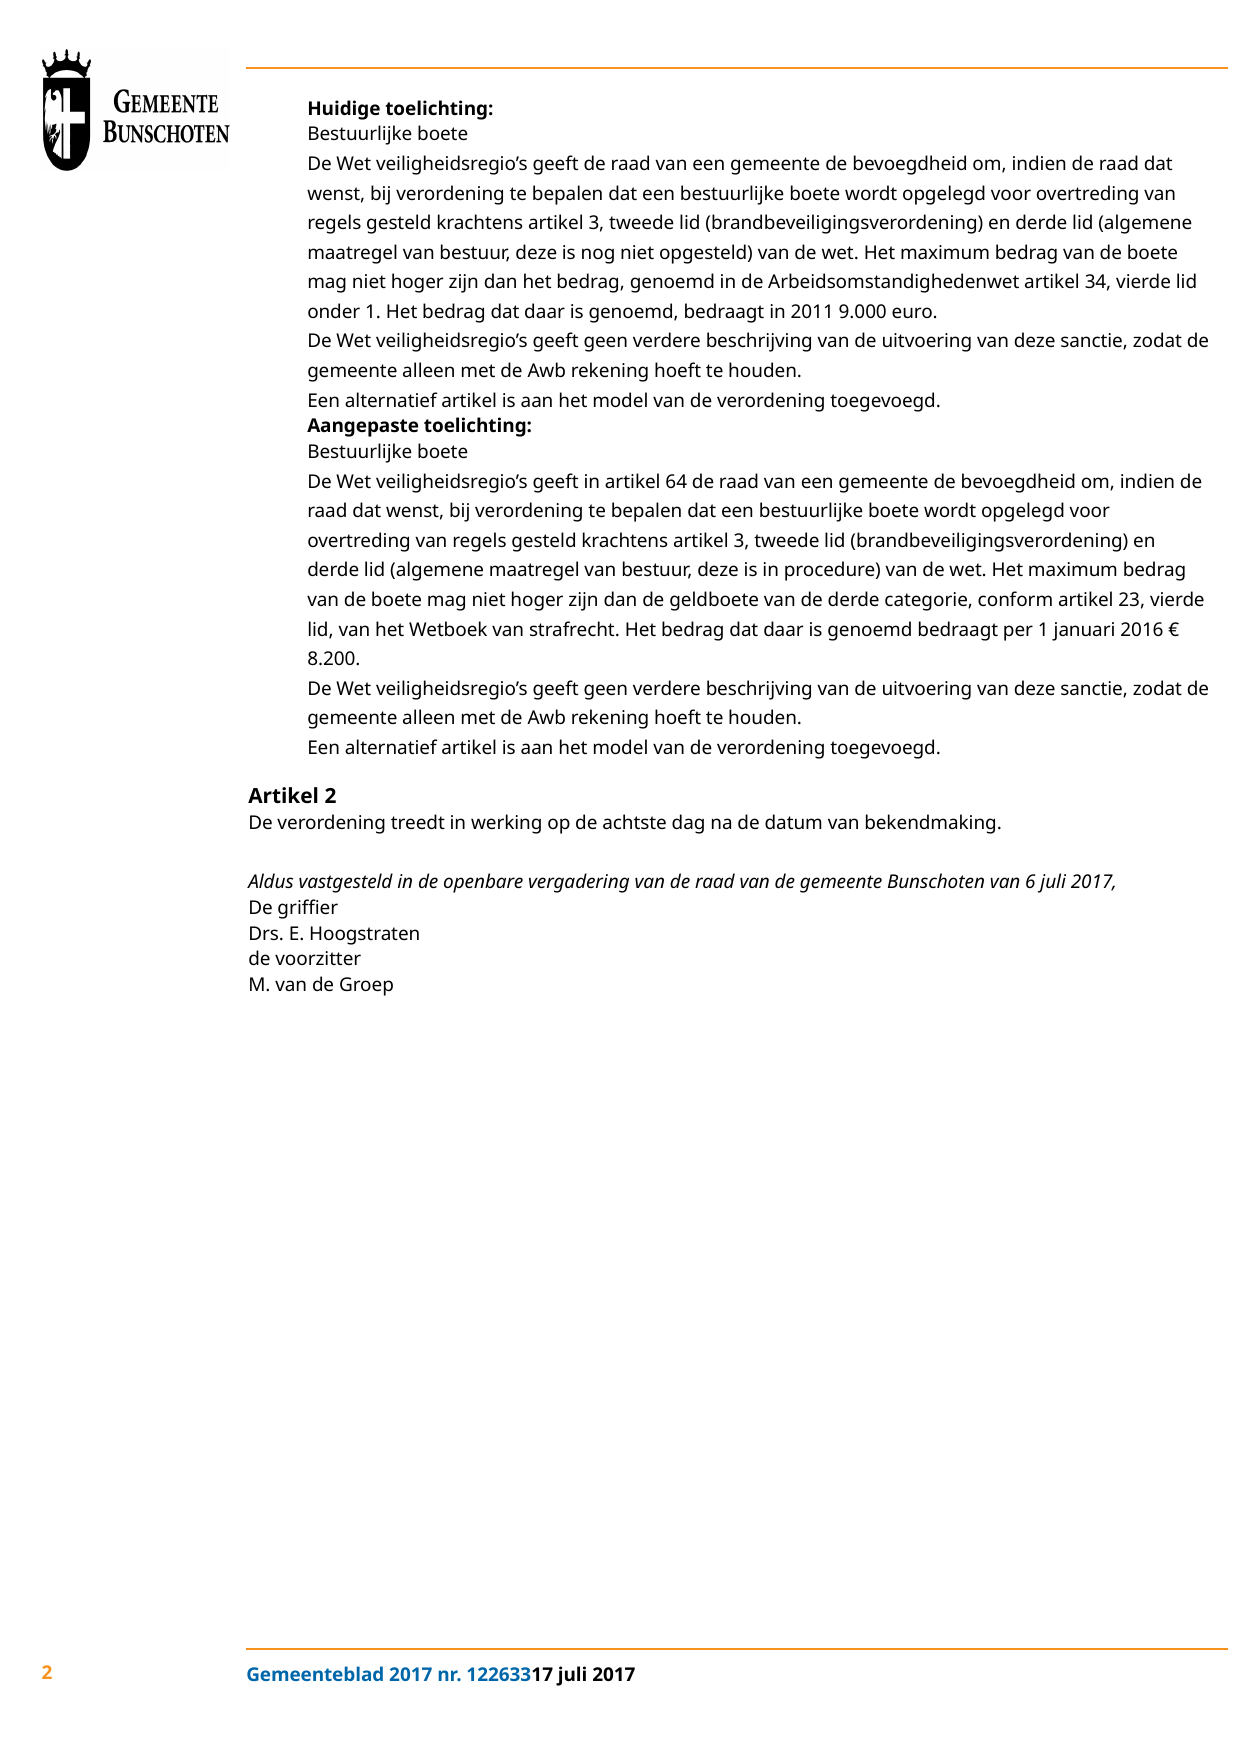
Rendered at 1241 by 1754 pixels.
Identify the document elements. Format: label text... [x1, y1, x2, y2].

table_header Huidige toelichting: [307, 95, 1211, 121]
text de voorzitter [248, 946, 1152, 971]
text Artikel 2 [248, 781, 1152, 809]
text M. van de Groep [248, 971, 1152, 997]
picture [41, 47, 231, 172]
text De griffier [248, 894, 1152, 920]
table_cell Bestuurlijke boete De Wet veiligheidsregio’s geeft in artikel 64 de raad van een gemeente de bevoegdheid om, indien de raad dat wenst, bij verordening te bepalen dat een bestuurlijke boete wordt opgelegd voor overtreding van regels gesteld krachtens artikel 3, tweede lid (brandbeveiligingsverordening) en derde lid (algemene maatregel van bestuur, deze is in procedure) van de wet. Het maximum bedrag van de boete mag niet hoger zijn dan de geldboete van de derde categorie, conform artikel 23, vierde lid, van het Wetboek van strafrecht. Het bedrag dat daar is genoemd bedraagt per 1 januari 2016 € 8.200. De Wet veiligheidsregio’s geeft geen verdere beschrijving van de uitvoering van deze sanctie, zodat de gemeente alleen met de Awb rekening hoeft te houden. Een alternatief artikel is aan het model van de verordening toegevoegd. [307, 438, 1211, 760]
text Drs. E. Hoogstraten [248, 920, 1152, 946]
table_cell Bestuurlijke boete De Wet veiligheidsregio’s geeft de raad van een gemeente de bevoegdheid om, indien de raad dat wenst, bij verordening te bepalen dat een bestuurlijke boete wordt opgelegd voor overtreding van regels gesteld krachtens artikel 3, tweede lid (brandbeveiligingsverordening) en derde lid (algemene maatregel van bestuur, deze is nog niet opgesteld) van de wet. Het maximum bedrag van de boete mag niet hoger zijn dan het bedrag, genoemd in de Arbeidsomstandighedenwet artikel 34, vierde lid onder 1. Het bedrag dat daar is genoemd, bedraagt in 2011 9.000 euro. De Wet veiligheidsregio’s geeft geen verdere beschrijving van de uitvoering van deze sanctie, zodat de gemeente alleen met de Awb rekening hoeft te houden. Een alternatief artikel is aan het model van de verordening toegevoegd. [307, 121, 1211, 413]
text De verordening treedt in werking op de achtste dag na de datum van bekendmaking. [248, 809, 1152, 835]
text Aldus vastgesteld in de openbare vergadering van de raad van de gemeente Bunschoten van 6 juli 2017, [248, 868, 1152, 894]
table_cell Aangepaste toelichting: [307, 413, 1211, 438]
